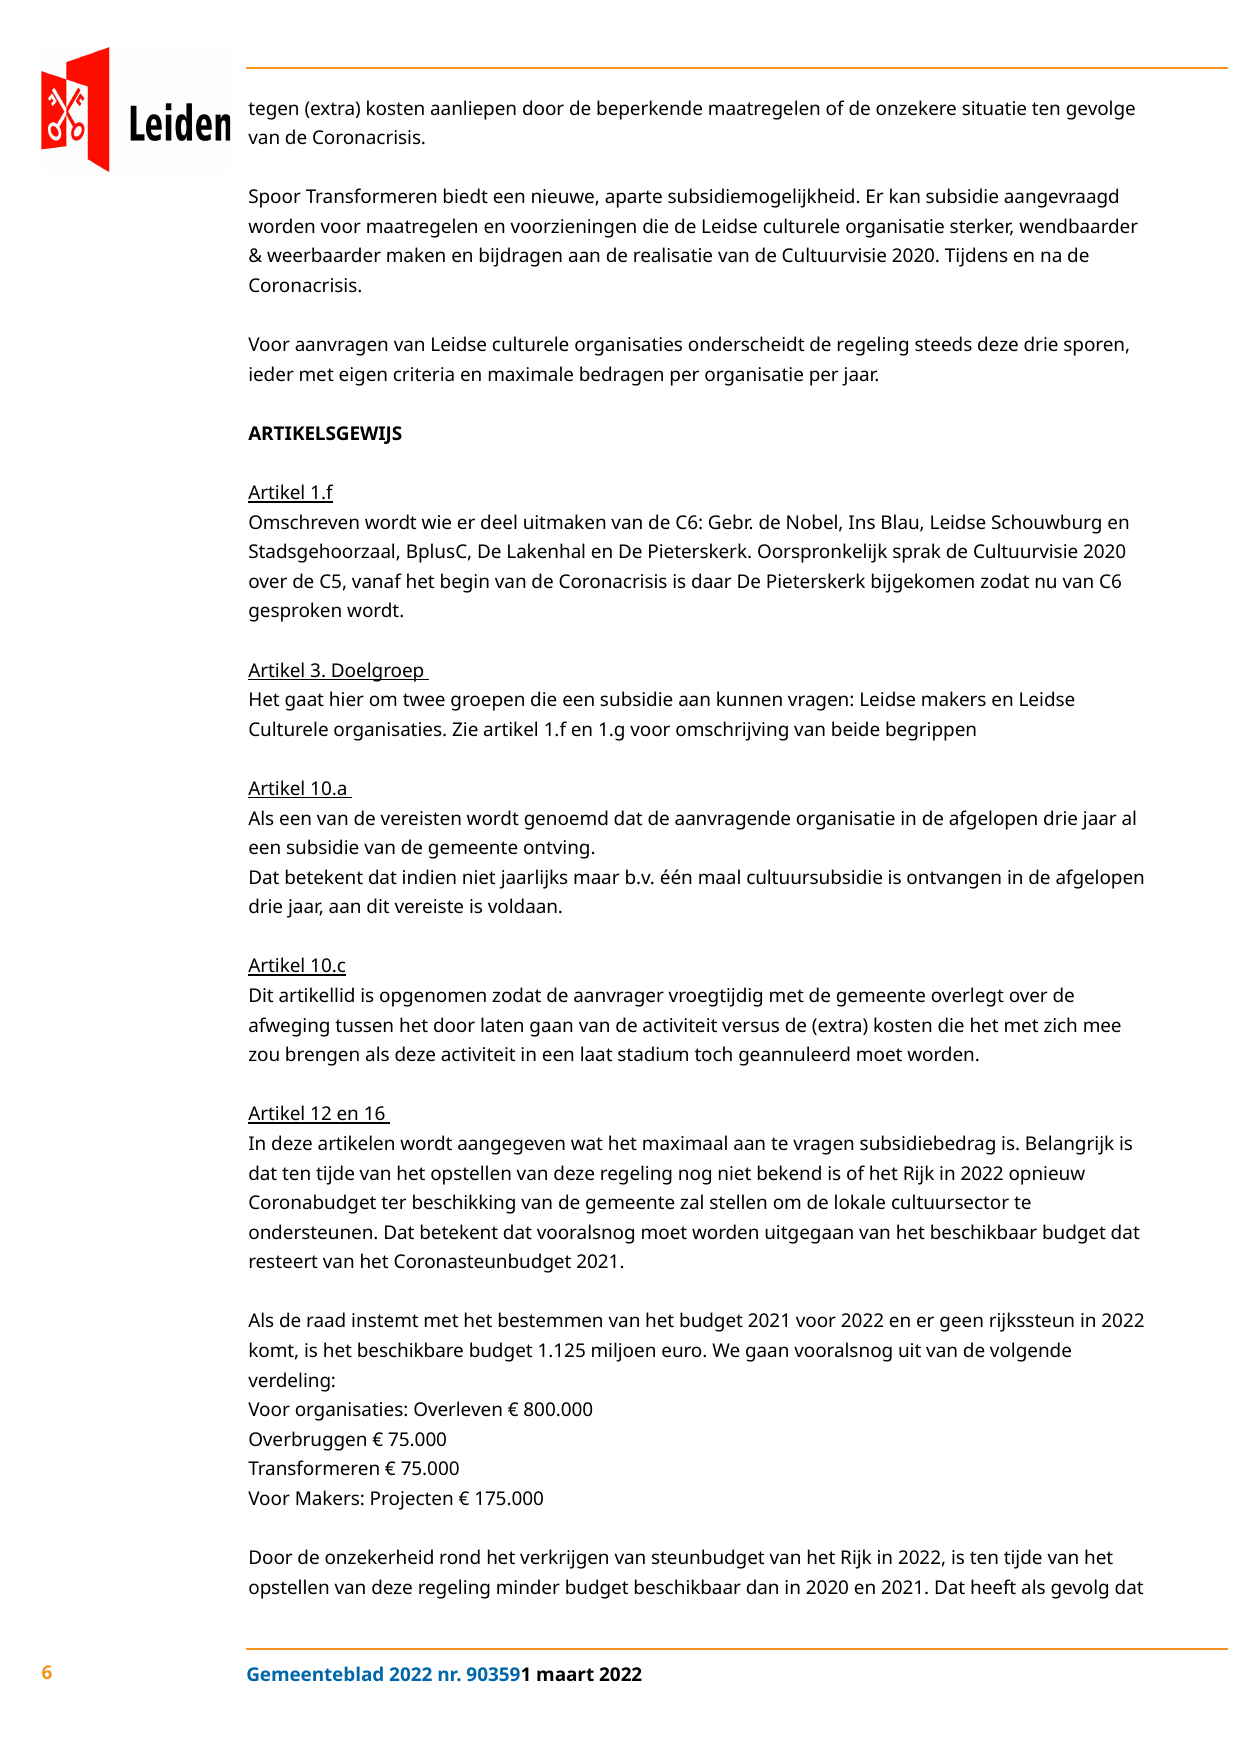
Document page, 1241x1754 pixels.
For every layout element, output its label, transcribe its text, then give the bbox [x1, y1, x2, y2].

text In deze artikelen wordt aangegeven wat het maximaal aan te vragen subsidiebedrag is. Belangrijk is dat ten tijde van het opstellen van deze regeling nog niet bekend is of het Rijk in 2022 opnieuw Coronabudget ter beschikking van de gemeente zal stellen om de lokale cultuursector te ondersteunen. Dat betekent dat vooralsnog moet worden uitgegaan van het beschikbaar budget dat resteert van het Coronasteunbudget 2021. [248, 1130, 1152, 1274]
text Het gaat hier om twee groepen die een subsidie aan kunnen vragen: Leidse makers en Leidse Culturele organisaties. Zie artikel 1.f en 1.g voor omschrijving van beide begrippen [248, 686, 1152, 742]
text Voor aanvragen van Leidse culturele organisaties onderscheidt de regeling steeds deze drie sporen, ieder met eigen criteria en maximale bedragen per organisatie per jaar. [248, 331, 1152, 387]
text Spoor Transformeren biedt een nieuwe, aparte subsidiemogelijkheid. Er kan subsidie aangevraagd worden voor maatregelen en voorzieningen die de Leidse culturele organisatie sterker, wendbaarder & weerbaarder maken en bijdragen aan de realisatie van de Cultuurvisie 2020. Tijdens en na de Coronacrisis. [248, 183, 1152, 298]
text Als de raad instemt met het bestemmen van het budget 2021 voor 2022 en er geen rijkssteun in 2022 komt, is het beschikbare budget 1.125 miljoen euro. We gaan vooralsnog uit van de volgende verdeling: [248, 1308, 1152, 1393]
text Voor organisaties: Overleven € 800.000 [248, 1396, 1152, 1422]
text Artikel 3. Doelgroep [248, 657, 1152, 683]
text Voor Makers: Projecten € 175.000 [248, 1485, 1152, 1511]
text tegen (extra) kosten aanliepen door de beperkende maatregelen of de onzekere situatie ten gevolge van de Coronacrisis. [248, 95, 1152, 150]
text Dit artikellid is opgenomen zodat de aanvrager vroegtijdig met de gemeente overlegt over de afweging tussen het door laten gaan van de activiteit versus de (extra) kosten die het met zich mee zou brengen als deze activiteit in een laat stadium toch geannuleerd moet worden. [248, 982, 1152, 1067]
text ARTIKELSGEWIJS [248, 420, 1152, 446]
text Omschreven wordt wie er deel uitmaken van de C6: Gebr. de Nobel, Ins Blau, Leidse Schouwburg en Stadsgehoorzaal, BplusC, De Lakenhal en De Pieterskerk. Oorspronkelijk sprak de Cultuurvisie 2020 over de C5, vanaf het begin van de Coronacrisis is daar De Pieterskerk bijgekomen zodat nu van C6 gesproken wordt. [248, 509, 1152, 623]
picture [41, 47, 231, 172]
text Als een van de vereisten wordt genoemd dat de aanvragende organisatie in de afgelopen drie jaar al een subsidie van de gemeente ontving. [248, 805, 1152, 860]
text Artikel 12 en 16 [248, 1101, 1152, 1126]
text Artikel 1.f [248, 479, 1152, 505]
text Dat betekent dat indien niet jaarlijks maar b.v. één maal cultuursubsidie is ontvangen in de afgelopen drie jaar, aan dit vereiste is voldaan. [248, 864, 1152, 919]
text Artikel 10.c [248, 953, 1152, 978]
text Overbruggen € 75.000 [248, 1426, 1152, 1452]
text Transformeren € 75.000 [248, 1456, 1152, 1481]
text Artikel 10.a [248, 775, 1152, 801]
text Door de onzekerheid rond het verkrijgen van steunbudget van het Rijk in 2022, is ten tijde van het opstellen van deze regeling minder budget beschikbaar dan in 2020 en 2021. Dat heeft als gevolg dat [248, 1544, 1152, 1600]
